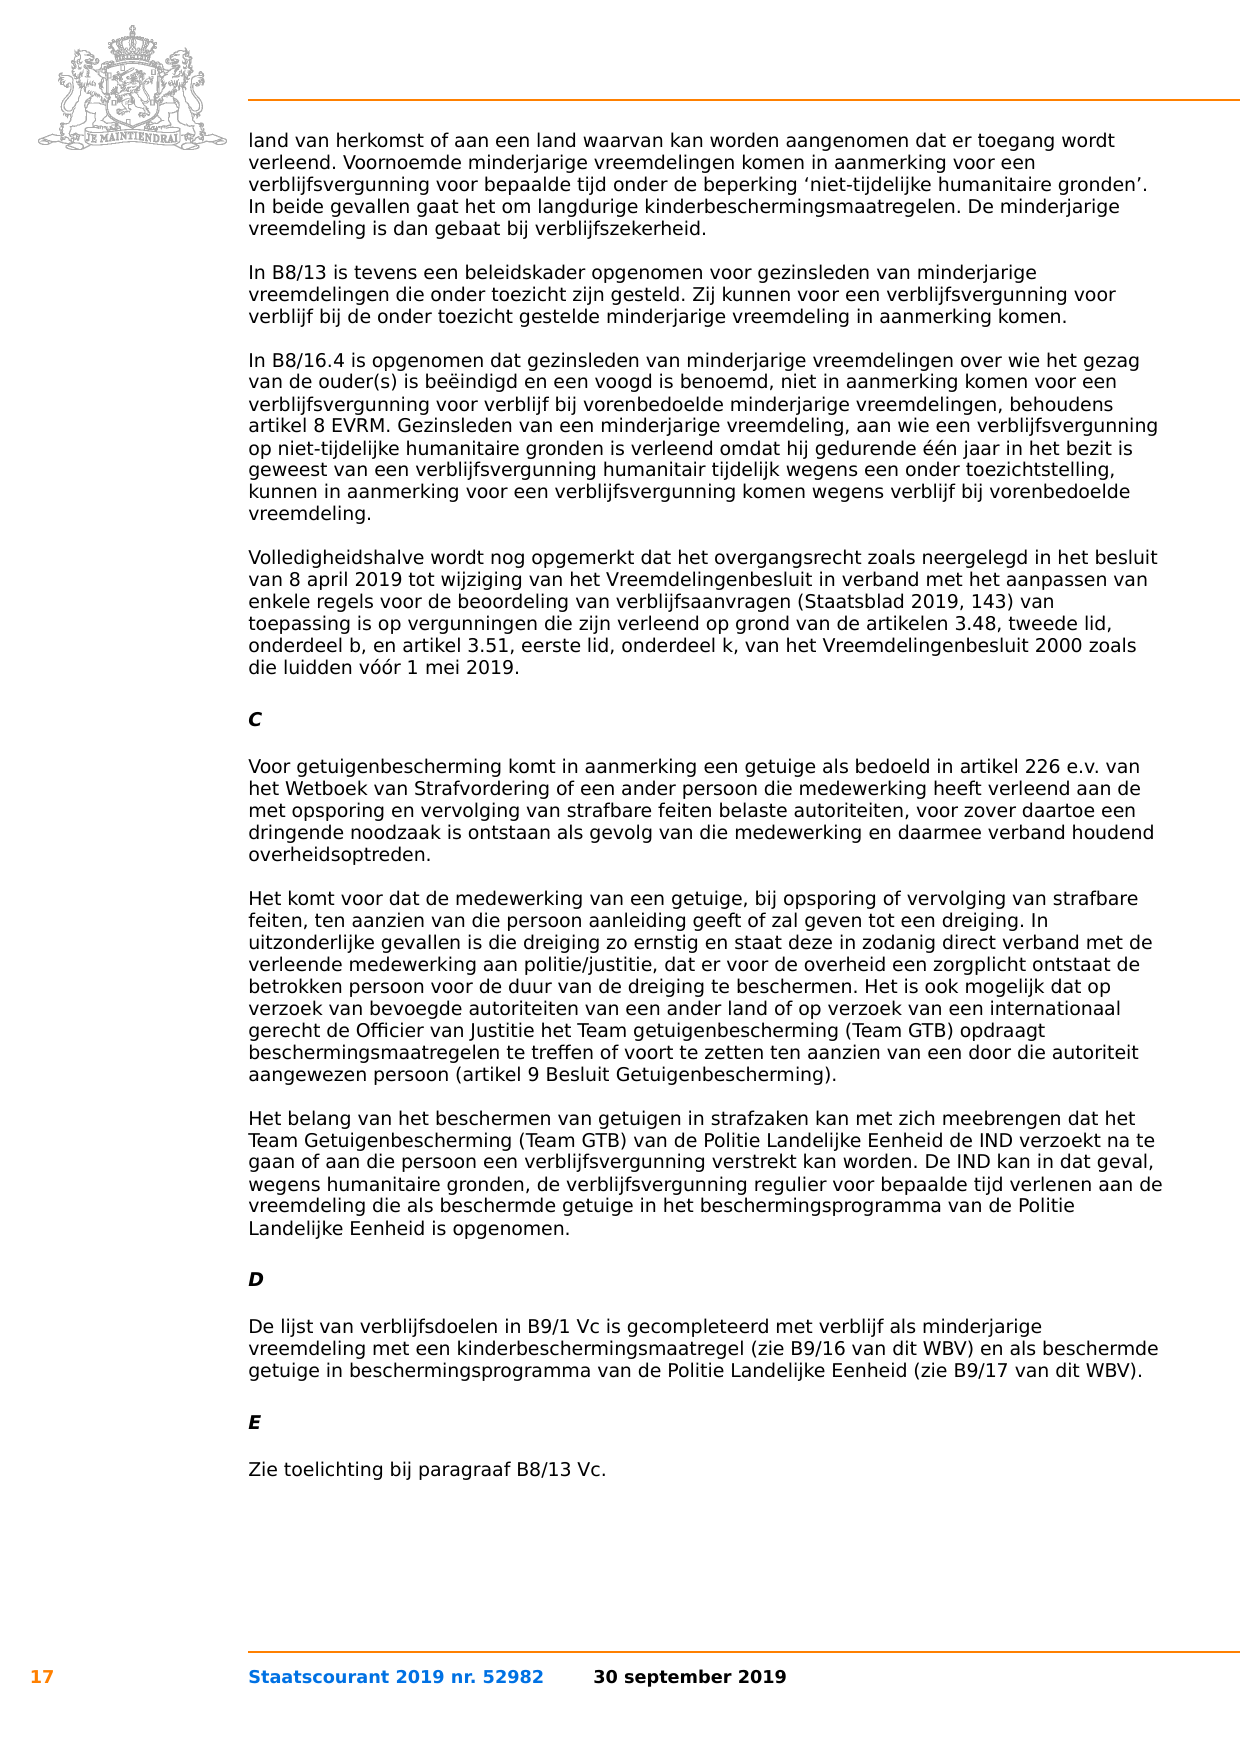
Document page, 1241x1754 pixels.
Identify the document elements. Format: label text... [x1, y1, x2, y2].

picture [38, 25, 227, 150]
subtitle E [248, 1412, 1163, 1434]
subtitle D [248, 1269, 1163, 1291]
text land van herkomst of aan een land waarvan kan worden aangenomen dat er toegang wordt verleend. Voornoemde minderjarige vreemdelingen komen in aanmerking voor een verblijfsvergunning voor bepaalde tijd onder de beperking ‘niet-tijdelijke humanitaire gronden’. In beide gevallen gaat het om langdurige kinderbeschermingsmaatregelen. De minderjarige vreemdeling is dan gebaat bij verblijfszekerheid. [248, 130, 1163, 240]
subtitle C [248, 709, 1163, 731]
text In B8/13 is tevens een beleidskader opgenomen voor gezinsleden van minderjarige vreemdelingen die onder toezicht zijn gesteld. Zij kunnen voor een verblijfsvergunning voor verblijf bij de onder toezicht gestelde minderjarige vreemdeling in aanmerking komen. [248, 262, 1163, 328]
text Zie toelichting bij paragraaf B8/13 Vc. [248, 1459, 1163, 1481]
text Voor getuigenbescherming komt in aanmerking een getuige als bedoeld in artikel 226 e.v. van het Wetboek van Strafvordering of een ander persoon die medewerking heeft verleend aan de met opsporing en vervolging van strafbare feiten belaste autoriteiten, voor zover daartoe een dringende noodzaak is ontstaan als gevolg van die medewerking en daarmee verband houdend overheidsoptreden. [248, 756, 1163, 866]
text De lijst van verblijfsdoelen in B9/1 Vc is gecompleteerd met verblijf als minderjarige vreemdeling met een kinderbeschermingsmaatregel (zie B9/16 van dit WBV) en als beschermde getuige in beschermingsprogramma van de Politie Landelijke Eenheid (zie B9/17 van dit WBV). [248, 1316, 1163, 1382]
text Het belang van het beschermen van getuigen in strafzaken kan met zich meebrengen dat het Team Getuigenbescherming (Team GTB) van de Politie Landelijke Eenheid de IND verzoekt na te gaan of aan die persoon een verblijfsvergunning verstrekt kan worden. De IND kan in dat geval, wegens humanitaire gronden, de verblijfsvergunning regulier voor bepaalde tijd verlenen aan de vreemdeling die als beschermde getuige in het beschermingsprogramma van de Politie Landelijke Eenheid is opgenomen. [248, 1107, 1163, 1239]
text In B8/16.4 is opgenomen dat gezinsleden van minderjarige vreemdelingen over wie het gezag van de ouder(s) is beëindigd en een voogd is benoemd, niet in aanmerking komen voor een verblijfsvergunning voor verblijf bij vorenbedoelde minderjarige vreemdelingen, behoudens artikel 8 EVRM. Gezinsleden van een minderjarige vreemdeling, aan wie een verblijfsvergunning op niet-tijdelijke humanitaire gronden is verleend omdat hij gedurende één jaar in het bezit is geweest van een verblijfsvergunning humanitair tijdelijk wegens een onder toezichtstelling, kunnen in aanmerking voor een verblijfsvergunning komen wegens verblijf bij vorenbedoelde vreemdeling. [248, 349, 1163, 525]
text Volledigheidshalve wordt nog opgemerkt dat het overgangsrecht zoals neergelegd in het besluit van 8 april 2019 tot wijziging van het Vreemdelingenbesluit in verband met het aanpassen van enkele regels voor de beoordeling van verblijfsaanvragen (Staatsblad 2019, 143) van toepassing is op vergunningen die zijn verleend op grond van de artikelen 3.48, tweede lid, onderdeel b, en artikel 3.51, eerste lid, onderdeel k, van het Vreemdelingenbesluit 2000 zoals die luidden vóór 1 mei 2019. [248, 547, 1163, 679]
text Het komt voor dat de medewerking van een getuige, bij opsporing of vervolging van strafbare feiten, ten aanzien van die persoon aanleiding geeft of zal geven tot een dreiging. In uitzonderlijke gevallen is die dreiging zo ernstig en staat deze in zodanig direct verband met de verleende medewerking aan politie/justitie, dat er voor de overheid een zorgplicht ontstaat de betrokken persoon voor de duur van de dreiging te beschermen. Het is ook mogelijk dat op verzoek van bevoegde autoriteiten van een ander land of op verzoek van een internationaal gerecht de Officier van Justitie het Team getuigenbescherming (Team GTB) opdraagt beschermingsmaatregelen te treffen of voort te zetten ten aanzien van een door die autoriteit aangewezen persoon (artikel 9 Besluit Getuigenbescherming). [248, 888, 1163, 1086]
